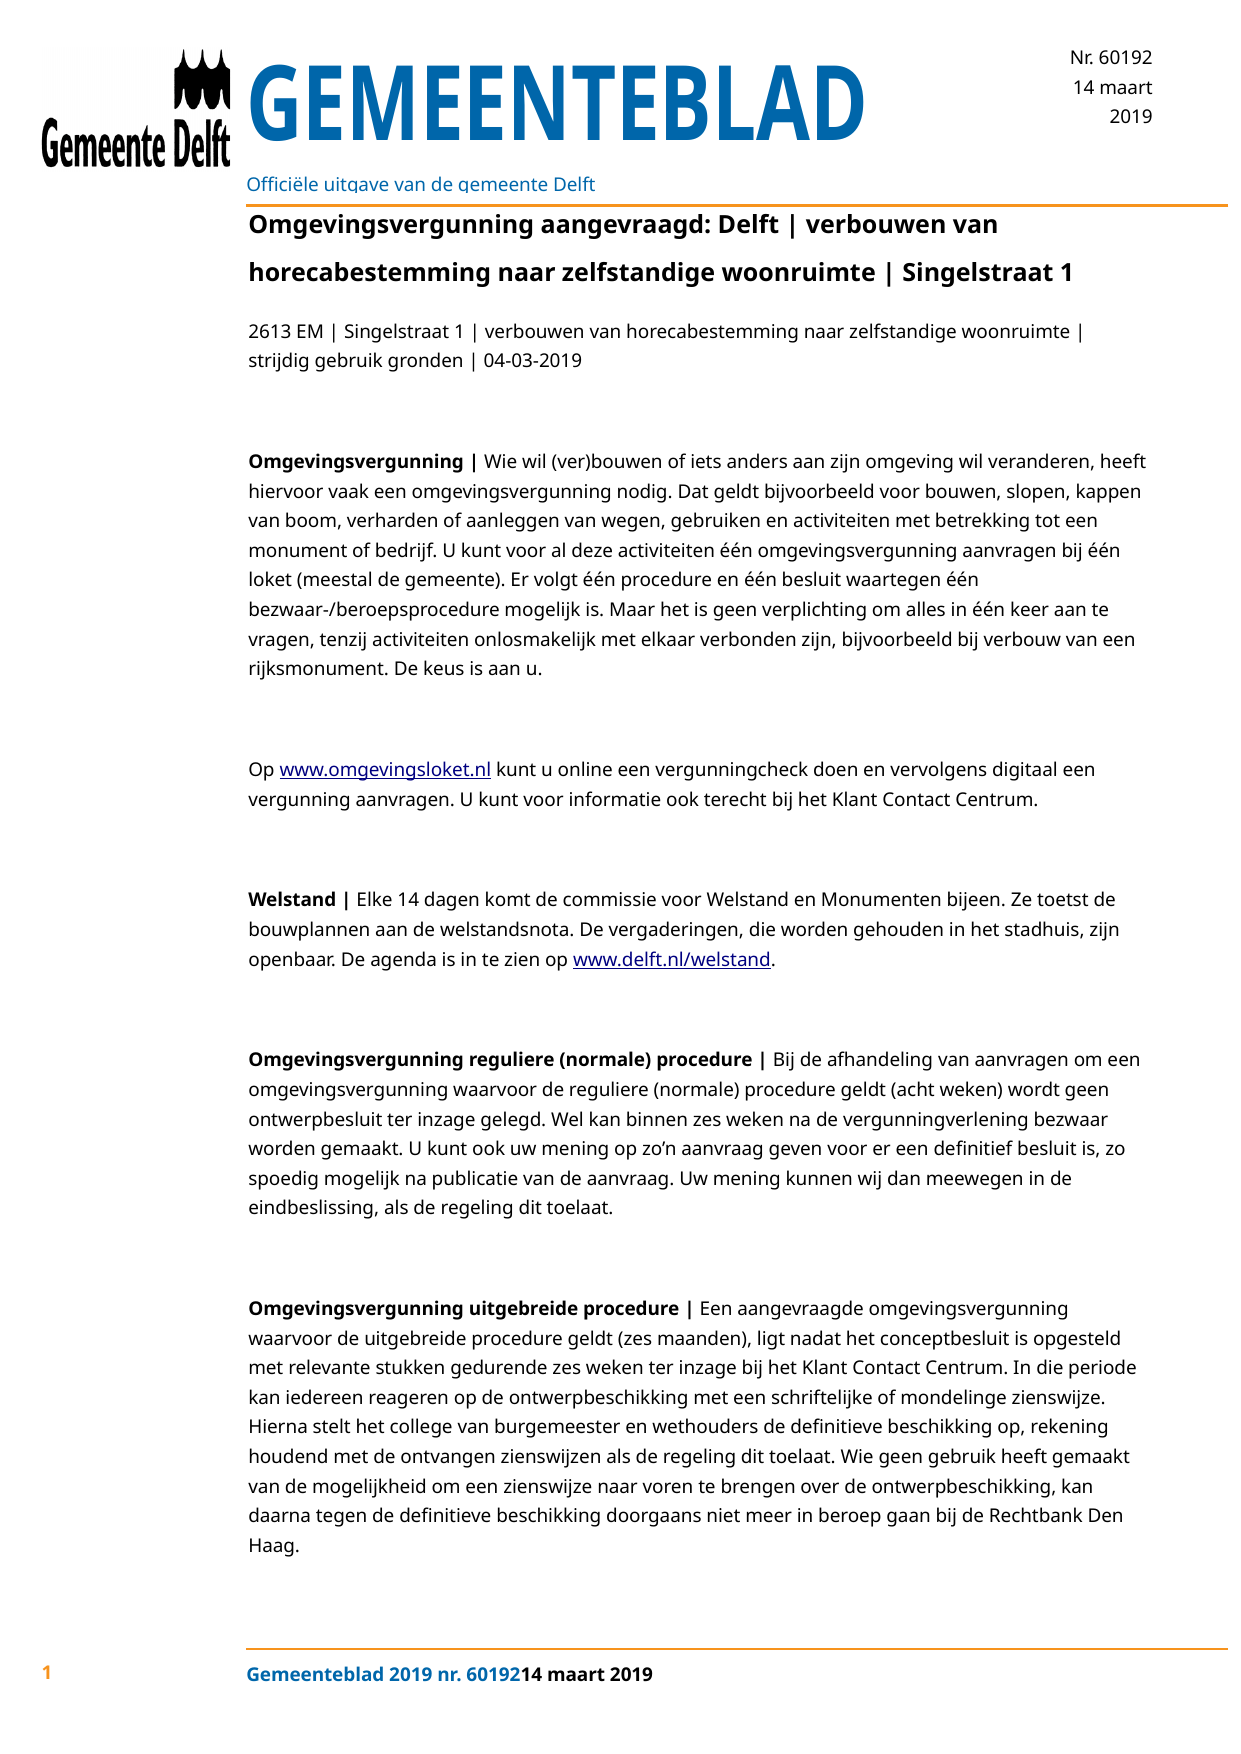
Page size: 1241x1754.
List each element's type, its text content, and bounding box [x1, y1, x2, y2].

picture [41, 47, 231, 172]
text Omgevingsvergunning reguliere (normale) procedure | Bij de afhandeling van aanvragen om een omgevingsvergunning waarvoor de reguliere (normale) procedure geldt (acht weken) wordt geen ontwerpbesluit ter inzage gelegd. Wel kan binnen zes weken na de vergunningverlening bezwaar worden gemaakt. U kunt ook uw mening op zo’n aanvraag geven voor er een definitief besluit is, zo spoedig mogelijk na publicatie van de aanvraag. Uw mening kunnen wij dan meewegen in de eindbeslissing, als de regeling dit toelaat. [248, 1047, 1152, 1220]
text Welstand | Elke 14 dagen komt de commissie voor Welstand en Monumenten bijeen. Ze toetst de bouwplannen aan de welstandsnota. De vergaderingen, die worden gehouden in het stadhuis, zijn openbaar. De agenda is in te zien op www.delft.nl/welstand. [248, 887, 1152, 972]
text 2613 EM | Singelstraat 1 | verbouwen van horecabestemming naar zelfstandige woonruimte | strijdig gebruik gronden | 04-03-2019 [248, 318, 1152, 373]
text Omgevingsvergunning aangevraagd: Delft | verbouwen van horecabestemming naar zelfstandige woonruimte | Singelstraat 1 [248, 207, 1152, 288]
text Omgevingsvergunning | Wie wil (ver)bouwen of iets anders aan zijn omgeving wil veranderen, heeft hiervoor vaak een omgevingsvergunning nodig. Dat geldt bijvoorbeeld voor bouwen, slopen, kappen van boom, verharden of aanleggen van wegen, gebruiken en activiteiten met betrekking tot een monument of bedrijf. U kunt voor al deze activiteiten één omgevingsvergunning aanvragen bij één loket (meestal de gemeente). Er volgt één procedure en één besluit waartegen één bezwaar-/beroepsprocedure mogelijk is. Maar het is geen verplichting om alles in één keer aan te vragen, tenzij activiteiten onlosmakelijk met elkaar verbonden zijn, bijvoorbeeld bij verbouw van een rijksmonument. De keus is aan u. [248, 448, 1152, 681]
text Op www.omgevingsloket.nl kunt u online een vergunningcheck doen en vervolgens digitaal een vergunning aanvragen. U kunt voor informatie ook terecht bij het Klant Contact Centrum. [248, 756, 1152, 812]
text Omgevingsvergunning uitgebreide procedure | Een aangevraagde omgevingsvergunning waarvoor de uitgebreide procedure geldt (zes maanden), ligt nadat het conceptbesluit is opgesteld met relevante stukken gedurende zes weken ter inzage bij het Klant Contact Centrum. In die periode kan iedereen reageren op de ontwerpbeschikking met een schriftelijke of mondelinge zienswijze. Hierna stelt het college van burgemeester en wethouders de definitieve beschikking op, rekening houdend met de ontvangen zienswijzen als de regeling dit toelaat. Wie geen gebruik heeft gemaakt van de mogelijkheid om een zienswijze naar voren te brengen over de ontwerpbeschikking, kan daarna tegen de definitieve beschikking doorgaans niet meer in beroep gaan bij de Rechtbank Den Haag. [248, 1295, 1152, 1558]
